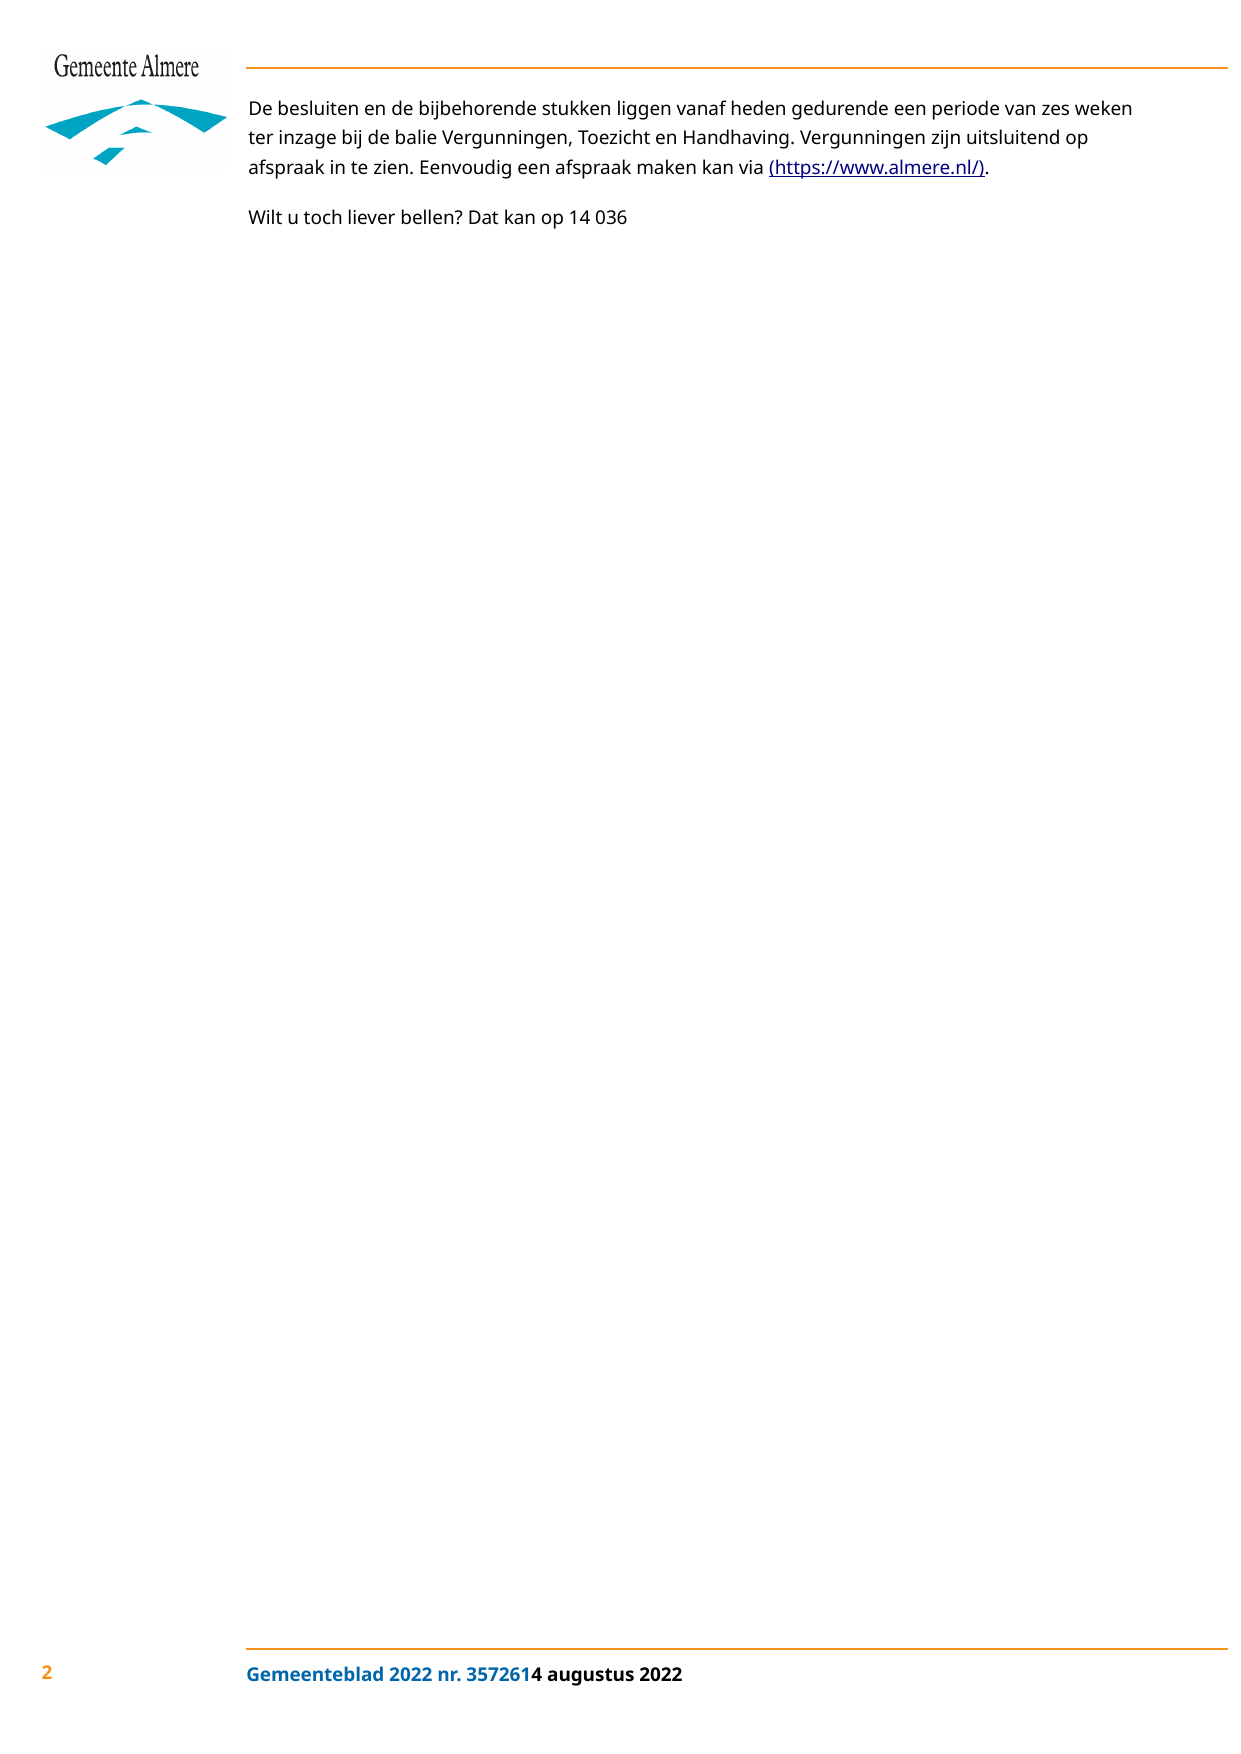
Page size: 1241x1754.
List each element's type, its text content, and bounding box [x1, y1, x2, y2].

text De besluiten en de bijbehorende stukken liggen vanaf heden gedurende een periode van zes weken ter inzage bij de balie Vergunningen, Toezicht en Handhaving. Vergunningen zijn uitsluitend op afspraak in te zien. Eenvoudig een afspraak maken kan via (https://www.almere.nl/). [248, 95, 1152, 180]
picture [41, 47, 231, 172]
text Wilt u toch liever bellen? Dat kan op 14 036 [248, 204, 1152, 230]
